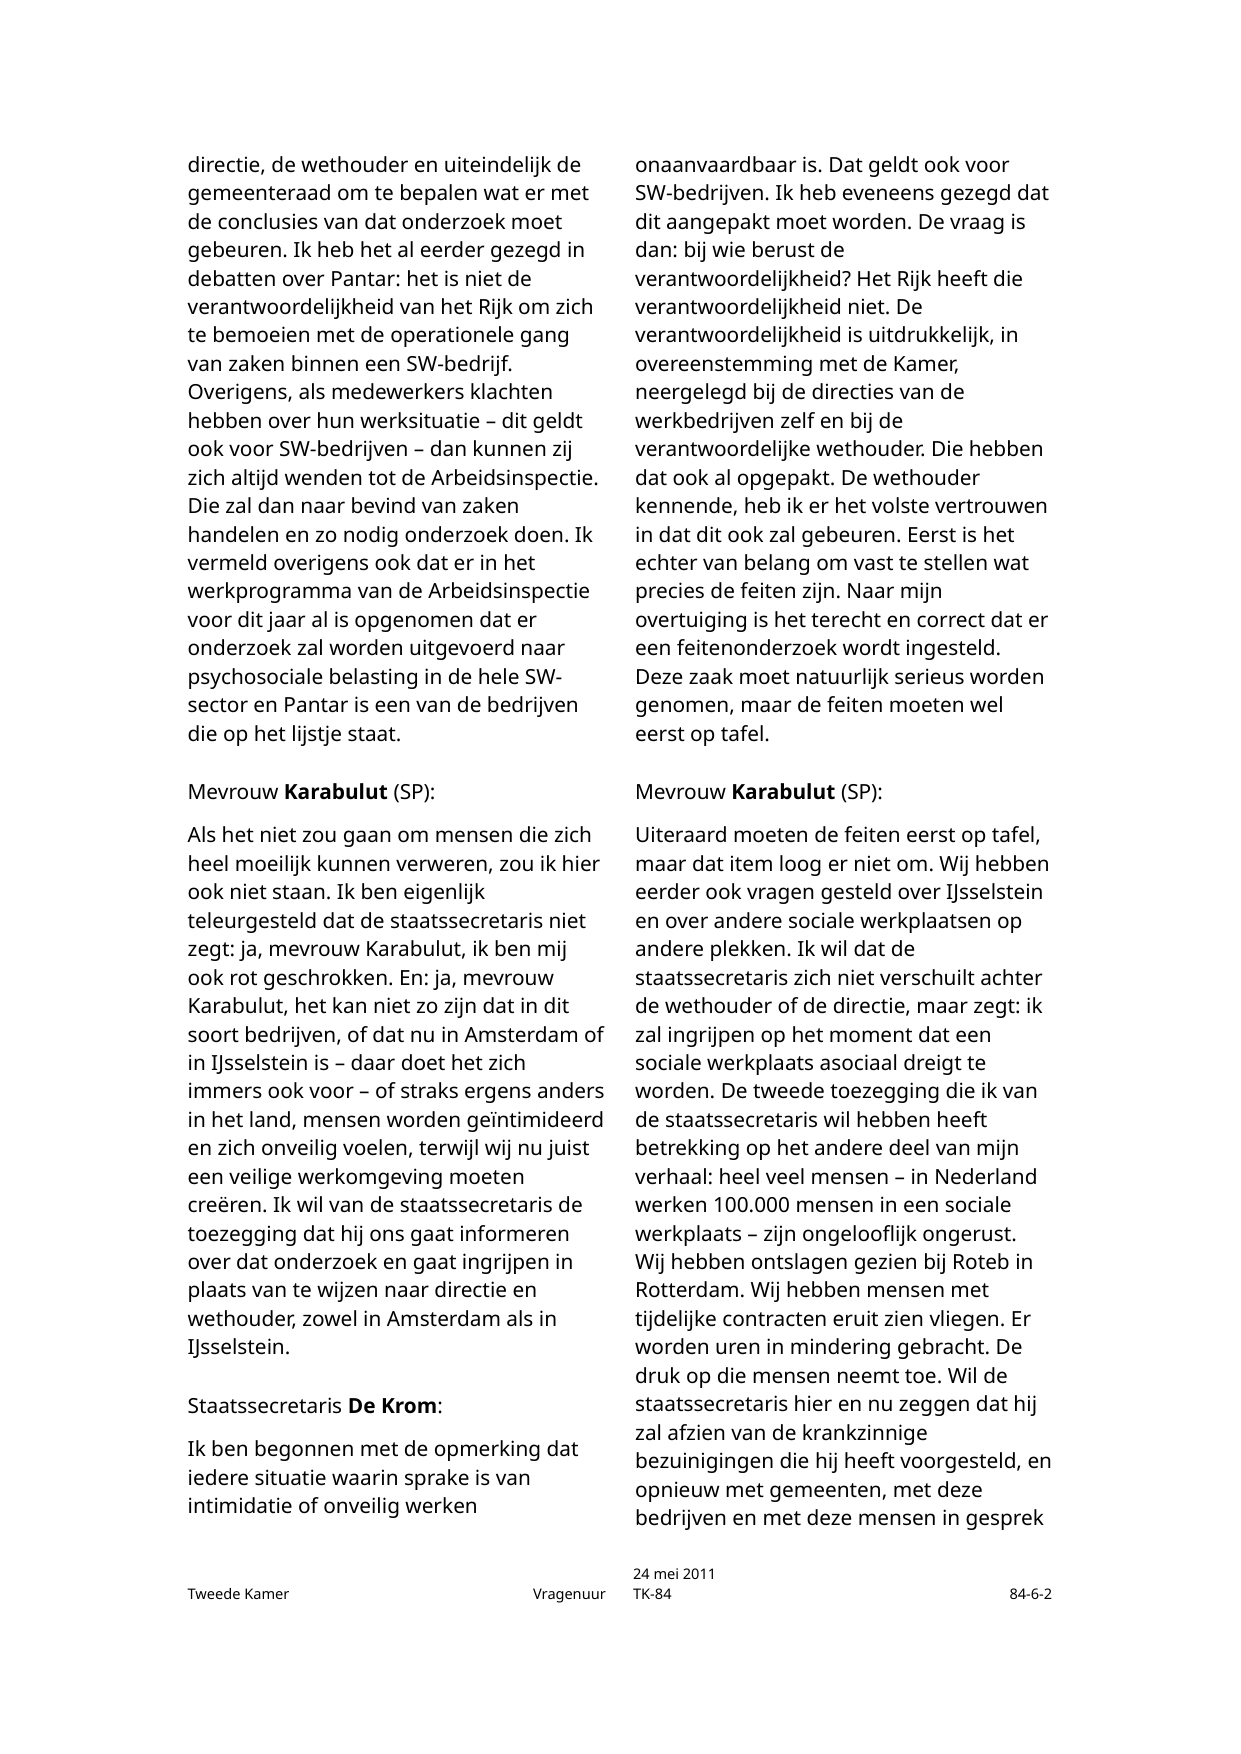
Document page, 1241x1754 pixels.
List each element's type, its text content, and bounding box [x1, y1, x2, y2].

text Staatssecretaris De Krom: [187, 1391, 605, 1419]
text Ik ben begonnen met de opmerking dat iedere situatie waarin sprake is van intimidatie of onveilig werken [187, 1434, 605, 1520]
text directie, de wethouder en uiteindelijk de gemeenteraad om te bepalen wat er met de conclusies van dat onderzoek moet gebeuren. Ik heb het al eerder gezegd in debatten over Pantar: het is niet de verantwoordelijkheid van het Rijk om zich te bemoeien met de operationele gang van zaken binnen een SW-bedrijf. [187, 150, 605, 377]
text Mevrouw Karabulut (SP): [635, 777, 1053, 806]
text Overigens, als medewerkers klachten hebben over hun werksituatie – dit geldt ook voor SW-bedrijven – dan kunnen zij zich altijd wenden tot de Arbeidsinspectie. Die zal dan naar bevind van zaken handelen en zo nodig onderzoek doen. Ik vermeld overigens ook dat er in het werkprogramma van de Arbeidsinspectie voor dit jaar al is opgenomen dat er onderzoek zal worden uitgevoerd naar psychosociale belasting in de hele SW-sector en Pantar is een van de bedrijven die op het lijstje staat. [187, 377, 605, 747]
text Mevrouw Karabulut (SP): [187, 777, 605, 806]
text Uiteraard moeten de feiten eerst op tafel, maar dat item loog er niet om. Wij hebben eerder ook vragen gesteld over IJsselstein en over andere sociale werkplaatsen op andere plekken. Ik wil dat de staatssecretaris zich niet verschuilt achter de wethouder of de directie, maar zegt: ik zal ingrijpen op het moment dat een sociale werkplaats asociaal dreigt te worden. De tweede toezegging die ik van de staatssecretaris wil hebben heeft betrekking op het andere deel van mijn verhaal: heel veel mensen – in Nederland werken 100.000 mensen in een sociale werkplaats – zijn ongelooflijk ongerust. Wij hebben ontslagen gezien bij Roteb in Rotterdam. Wij hebben mensen met tijdelijke contracten eruit zien vliegen. Er worden uren in mindering gebracht. De druk op die mensen neemt toe. Wil de staatssecretaris hier en nu zeggen dat hij zal afzien van de krankzinnige bezuinigingen die hij heeft voorgesteld, en opnieuw met gemeenten, met deze bedrijven en met deze mensen in gesprek [635, 821, 1053, 1532]
text onaanvaardbaar is. Dat geldt ook voor SW-bedrijven. Ik heb eveneens gezegd dat dit aangepakt moet worden. De vraag is dan: bij wie berust de verantwoordelijkheid? Het Rijk heeft die verantwoordelijkheid niet. De verantwoordelijkheid is uitdrukkelijk, in overeenstemming met de Kamer, neergelegd bij de directies van de werkbedrijven zelf en bij de verantwoordelijke wethouder. Die hebben dat ook al opgepakt. De wethouder kennende, heb ik er het volste vertrouwen in dat dit ook zal gebeuren. Eerst is het echter van belang om vast te stellen wat precies de feiten zijn. Naar mijn overtuiging is het terecht en correct dat er een feitenonderzoek wordt ingesteld. Deze zaak moet natuurlijk serieus worden genomen, maar de feiten moeten wel eerst op tafel. [635, 150, 1053, 747]
text Als het niet zou gaan om mensen die zich heel moeilijk kunnen verweren, zou ik hier ook niet staan. Ik ben eigenlijk teleurgesteld dat de staatssecretaris niet zegt: ja, mevrouw Karabulut, ik ben mij ook rot geschrokken. En: ja, mevrouw Karabulut, het kan niet zo zijn dat in dit soort bedrijven, of dat nu in Amsterdam of in IJsselstein is – daar doet het zich immers ook voor – of straks ergens anders in het land, mensen worden geïntimideerd en zich onveilig voelen, terwijl wij nu juist een veilige werkomgeving moeten creëren. Ik wil van de staatssecretaris de toezegging dat hij ons gaat informeren over dat onderzoek en gaat ingrijpen in plaats van te wijzen naar directie en wethouder, zowel in Amsterdam als in IJsselstein. [187, 821, 605, 1361]
